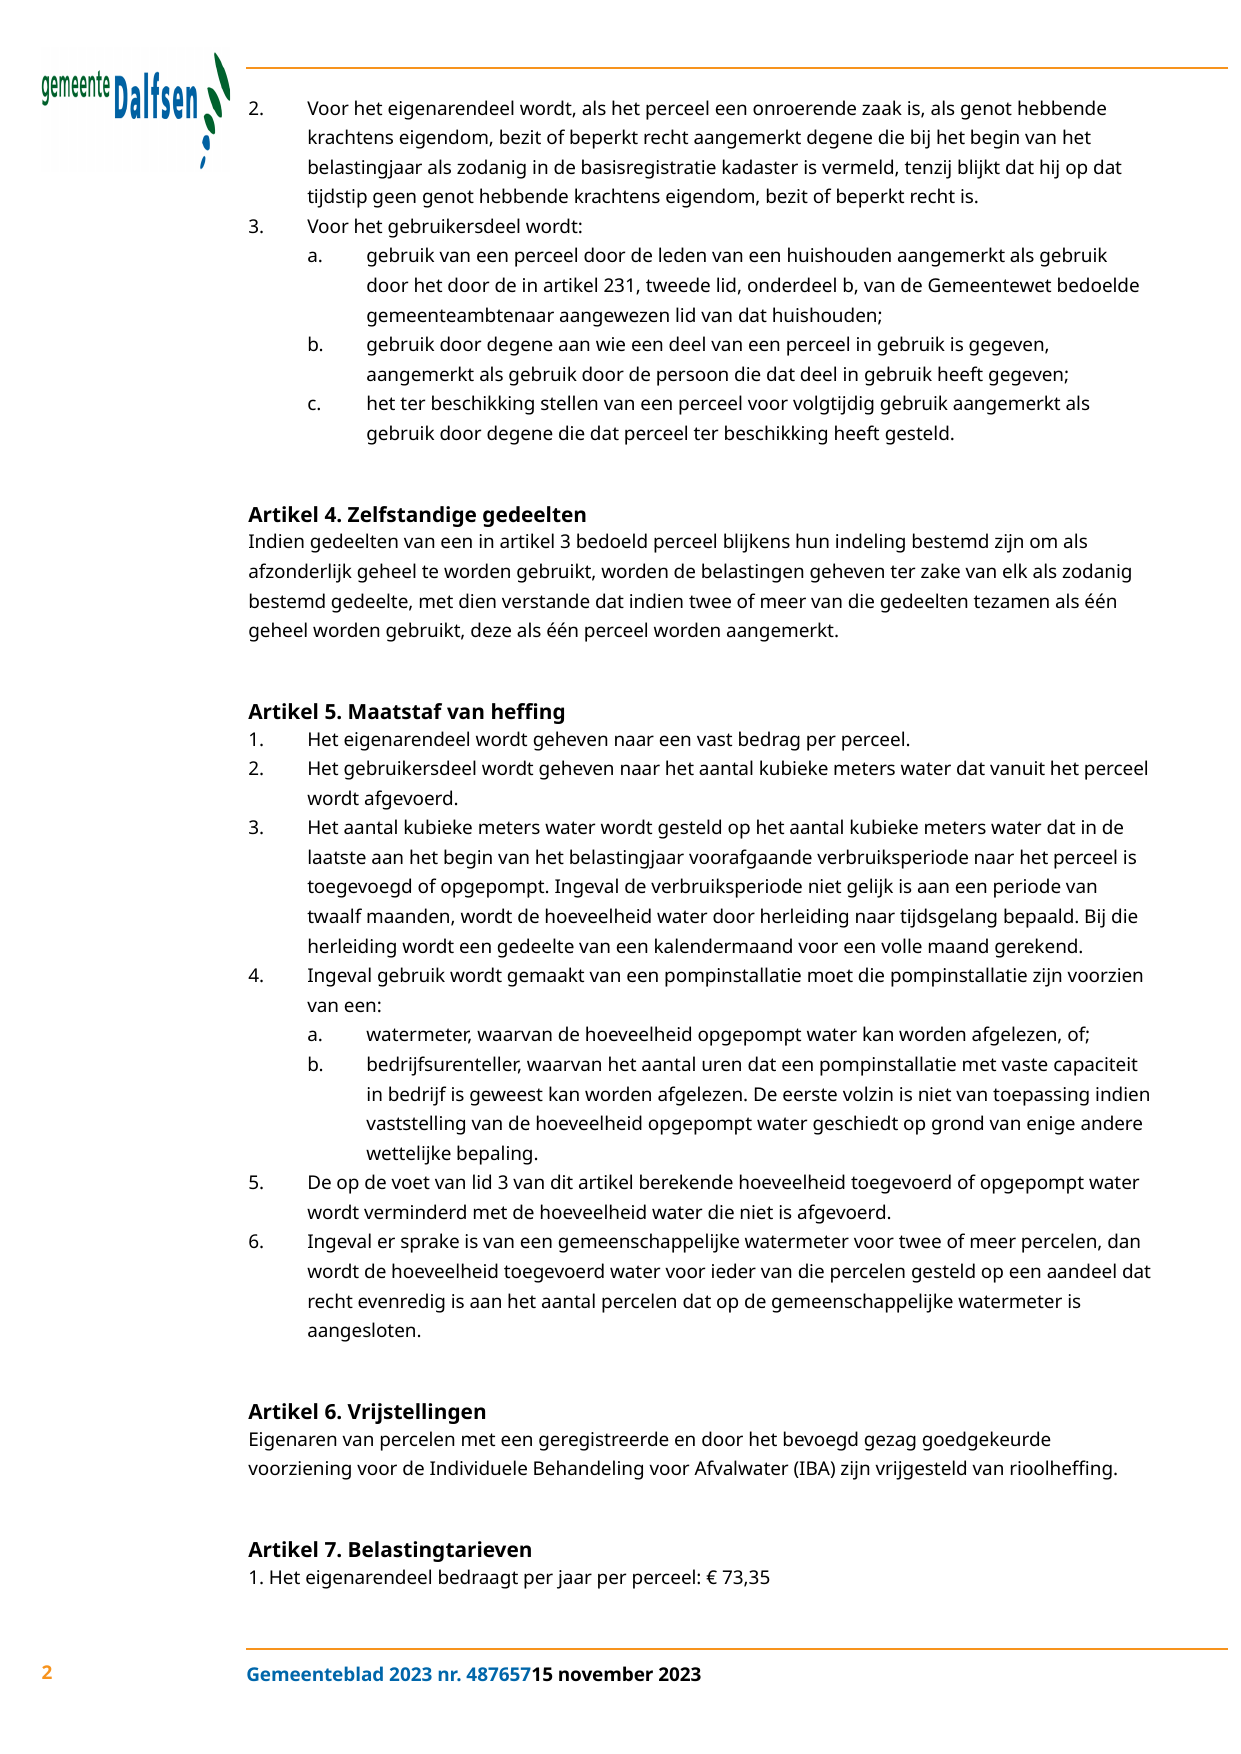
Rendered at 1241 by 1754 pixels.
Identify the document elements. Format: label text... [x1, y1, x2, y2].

list gebruik door degene aan wie een deel van een perceel in gebruik is gegeven, aangemerkt als gebruik door de persoon die dat deel in gebruik heeft gegeven; [307, 331, 1152, 387]
text Indien gedeelten van een in artikel 3 bedoeld perceel blijkens hun indeling bestemd zijn om als afzonderlijk geheel te worden gebruikt, worden de belastingen geheven ter zake van elk als zodanig bestemd gedeelte, met dien verstande dat indien twee of meer van die gedeelten tezamen als één geheel worden gebruikt, deze als één perceel worden aangemerkt. [248, 529, 1152, 643]
list Voor het gebruikersdeel wordt: [248, 213, 1152, 239]
list Het eigenarendeel wordt geheven naar een vast bedrag per perceel. [248, 726, 1152, 752]
text Eigenaren van percelen met een geregistreerde en door het bevoegd gezag goedgekeurde voorziening voor de Individuele Behandeling voor Afvalwater (IBA) zijn vrijgesteld van rioolheffing. [248, 1426, 1152, 1481]
list Ingeval gebruik wordt gemaakt van een pompinstallatie moet die pompinstallatie zijn voorzien van een: [248, 962, 1152, 1018]
list watermeter, waarvan de hoeveelheid opgepompt water kan worden afgelezen, of; [307, 1022, 1152, 1047]
list Ingeval er sprake is van een gemeenschappelijke watermeter voor twee of meer percelen, dan wordt de hoeveelheid toegevoerd water voor ieder van die percelen gesteld op een aandeel dat recht evenredig is aan het aantal percelen dat op de gemeenschappelijke watermeter is aangesloten. [248, 1229, 1152, 1343]
picture [41, 47, 231, 172]
list het ter beschikking stellen van een perceel voor volgtijdig gebruik aangemerkt als gebruik door degene die dat perceel ter beschikking heeft gesteld. [307, 391, 1152, 446]
text Artikel 5. Maatstaf van heffing [248, 697, 1152, 726]
list Het aantal kubieke meters water wordt gesteld op het aantal kubieke meters water dat in de laatste aan het begin van het belastingjaar voorafgaande verbruiksperiode naar het perceel is toegevoegd of opgepompt. Ingeval de verbruiksperiode niet gelijk is aan een periode van twaalf maanden, wordt de hoeveelheid water door herleiding naar tijdsgelang bepaald. Bij die herleiding wordt een gedeelte van een kalendermaand voor een volle maand gerekend. [248, 814, 1152, 959]
text Artikel 6. Vrijstellingen [248, 1397, 1152, 1426]
text Artikel 7. Belastingtarieven [248, 1536, 1152, 1564]
list bedrijfsurenteller, waarvan het aantal uren dat een pompinstallatie met vaste capaciteit in bedrijf is geweest kan worden afgelezen. De eerste volzin is niet van toepassing indien vaststelling van de hoeveelheid opgepompt water geschiedt op grond van enige andere wettelijke bepaling. [307, 1051, 1152, 1166]
list Voor het eigenarendeel wordt, als het perceel een onroerende zaak is, als genot hebbende krachtens eigendom, bezit of beperkt recht aangemerkt degene die bij het begin van het belastingjaar als zodanig in de basisregistratie kadaster is vermeld, tenzij blijkt dat hij op dat tijdstip geen genot hebbende krachtens eigendom, bezit of beperkt recht is. [248, 95, 1152, 209]
list Het gebruikersdeel wordt geheven naar het aantal kubieke meters water dat vanuit het perceel wordt afgevoerd. [248, 755, 1152, 811]
text Artikel 4. Zelfstandige gedeelten [248, 500, 1152, 529]
list gebruik van een perceel door de leden van een huishouden aangemerkt als gebruik door het door de in artikel 231, tweede lid, onderdeel b, van de Gemeentewet bedoelde gemeenteambtenaar aangewezen lid van dat huishouden; [307, 243, 1152, 328]
list De op de voet van lid 3 van dit artikel berekende hoeveelheid toegevoerd of opgepompt water wordt verminderd met de hoeveelheid water die niet is afgevoerd. [248, 1169, 1152, 1225]
text 1. Het eigenarendeel bedraagt per jaar per perceel: € 73,35 [248, 1564, 1152, 1590]
